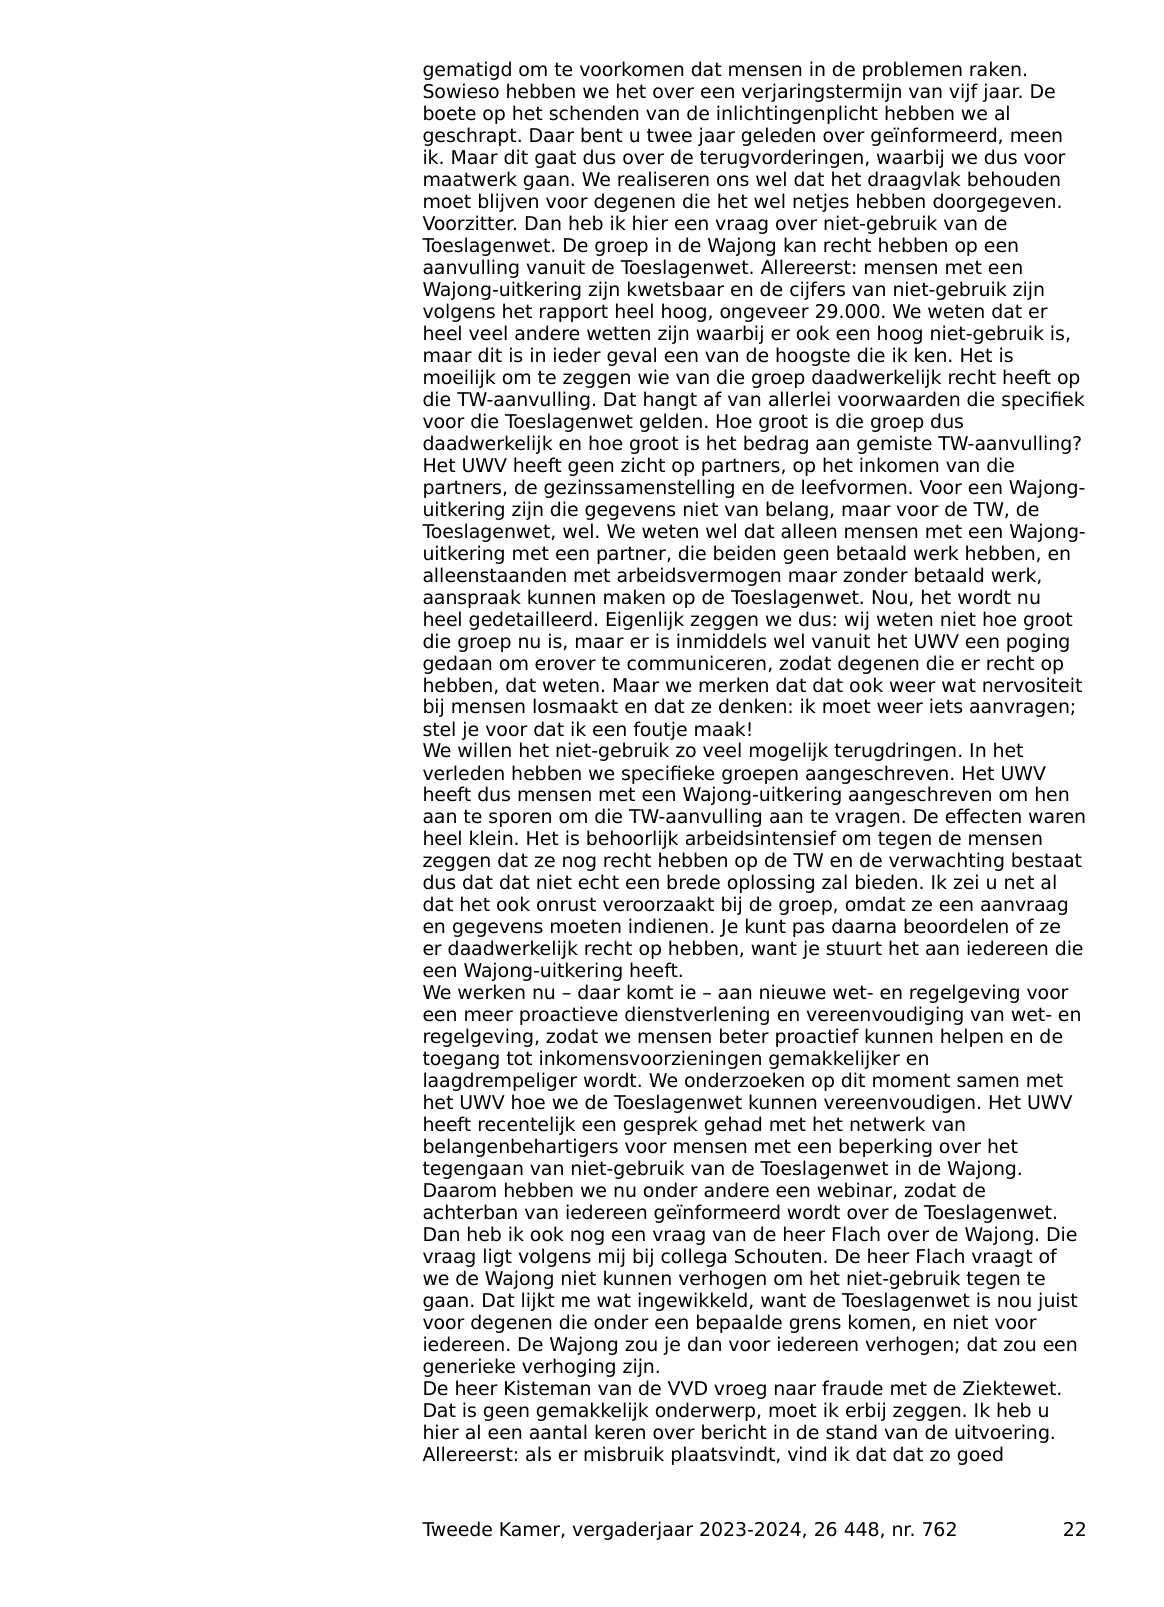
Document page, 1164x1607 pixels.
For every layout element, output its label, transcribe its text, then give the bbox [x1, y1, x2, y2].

text Dan heb ik ook nog een vraag van de heer Flach over de Wajong. Die vraag ligt volgens mij bij collega Schouten. De heer Flach vraagt of we de Wajong niet kunnen verhogen om het niet-gebruik tegen te gaan. Dat lijkt me wat ingewikkeld, want de Toeslagenwet is nou juist voor degenen die onder een bepaalde grens komen, en niet voor iedereen. De Wajong zou je dan voor iedereen verhogen; dat zou een generieke verhoging zijn. [422, 1224, 1087, 1378]
text We willen het niet-gebruik zo veel mogelijk terugdringen. In het verleden hebben we specifieke groepen aangeschreven. Het UWV heeft dus mensen met een Wajong-uitkering aangeschreven om hen aan te sporen om die TW-aanvulling aan te vragen. De effecten waren heel klein. Het is behoorlijk arbeidsintensief om tegen de mensen zeggen dat ze nog recht hebben op de TW en de verwachting bestaat dus dat dat niet echt een brede oplossing zal bieden. Ik zei u net al dat het ook onrust veroorzaakt bij de groep, omdat ze een aanvraag en gegevens moeten indienen. Je kunt pas daarna beoordelen of ze er daadwerkelijk recht op hebben, want je stuurt het aan iedereen die een Wajong-uitkering heeft. [422, 740, 1087, 982]
text gematigd om te voorkomen dat mensen in de problemen raken. Sowieso hebben we het over een verjaringstermijn van vijf jaar. De boete op het schenden van de inlichtingenplicht hebben we al geschrapt. Daar bent u twee jaar geleden over geïnformeerd, meen ik. Maar dit gaat dus over de terugvorderingen, waarbij we dus voor maatwerk gaan. We realiseren ons wel dat het draagvlak behouden moet blijven voor degenen die het wel netjes hebben doorgegeven. [422, 59, 1087, 213]
text De heer Kisteman van de VVD vroeg naar fraude met de Ziektewet. Dat is geen gemakkelijk onderwerp, moet ik erbij zeggen. Ik heb u hier al een aantal keren over bericht in de stand van de uitvoering. Allereerst: als er misbruik plaatsvindt, vind ik dat dat zo goed [422, 1378, 1087, 1466]
text We werken nu – daar komt ie – aan nieuwe wet- en regelgeving voor een meer proactieve dienstverlening en vereenvoudiging van wet- en regelgeving, zodat we mensen beter proactief kunnen helpen en de toegang tot inkomensvoorzieningen gemakkelijker en laagdrempeliger wordt. We onderzoeken op dit moment samen met het UWV hoe we de Toeslagenwet kunnen vereenvoudigen. Het UWV heeft recentelijk een gesprek gehad met het netwerk van belangenbehartigers voor mensen met een beperking over het tegengaan van niet-gebruik van de Toeslagenwet in de Wajong. Daarom hebben we nu onder andere een webinar, zodat de achterban van iedereen geïnformeerd wordt over de Toeslagenwet. [422, 982, 1087, 1224]
text Voorzitter. Dan heb ik hier een vraag over niet-gebruik van de Toeslagenwet. De groep in de Wajong kan recht hebben op een aanvulling vanuit de Toeslagenwet. Allereerst: mensen met een Wajong-uitkering zijn kwetsbaar en de cijfers van niet-gebruik zijn volgens het rapport heel hoog, ongeveer 29.000. We weten dat er heel veel andere wetten zijn waarbij er ook een hoog niet-gebruik is, maar dit is in ieder geval een van de hoogste die ik ken. Het is moeilijk om te zeggen wie van die groep daadwerkelijk recht heeft op die TW-aanvulling. Dat hangt af van allerlei voorwaarden die specifiek voor die Toeslagenwet gelden. Hoe groot is die groep dus daadwerkelijk en hoe groot is het bedrag aan gemiste TW-aanvulling? Het UWV heeft geen zicht op partners, op het inkomen van die partners, de gezinssamenstelling en de leefvormen. Voor een Wajong-uitkering zijn die gegevens niet van belang, maar voor de TW, de Toeslagenwet, wel. We weten wel dat alleen mensen met een Wajong-uitkering met een partner, die beiden geen betaald werk hebben, en alleenstaanden met arbeidsvermogen maar zonder betaald werk, aanspraak kunnen maken op de Toeslagenwet. Nou, het wordt nu heel gedetailleerd. Eigenlijk zeggen we dus: wij weten niet hoe groot die groep nu is, maar er is inmiddels wel vanuit het UWV een poging gedaan om erover te communiceren, zodat degenen die er recht op hebben, dat weten. Maar we merken dat dat ook weer wat nervositeit bij mensen losmaakt en dat ze denken: ik moet weer iets aanvragen; stel je voor dat ik een foutje maak! [422, 213, 1087, 740]
